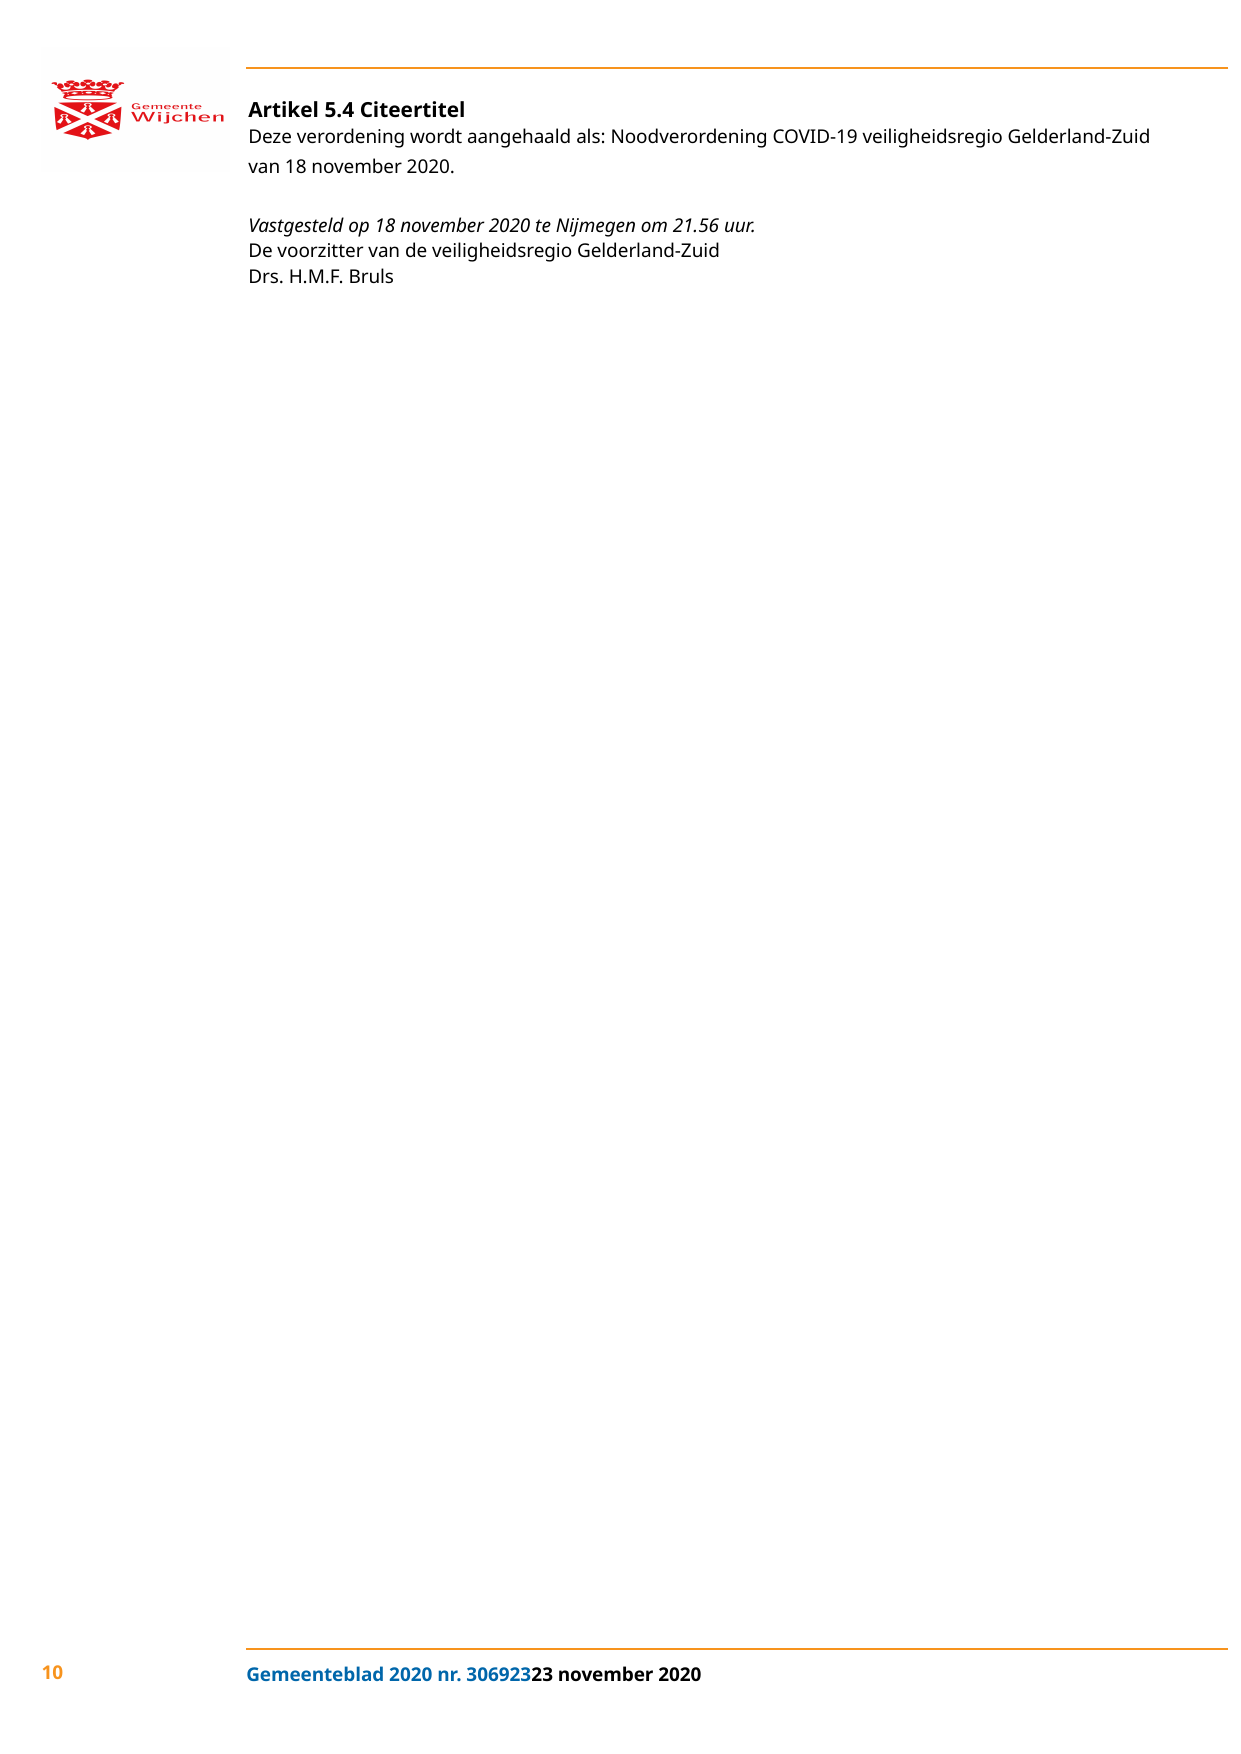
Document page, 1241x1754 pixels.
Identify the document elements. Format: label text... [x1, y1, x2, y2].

text Artikel 5.4 Citeertitel [248, 95, 1152, 123]
text Deze verordening wordt aangehaald als: Noodverordening COVID-19 veiligheidsregio Gelderland-Zuid van 18 november 2020. [248, 123, 1152, 178]
picture [41, 47, 231, 172]
text De voorzitter van de veiligheidsregio Gelderland-Zuid [248, 238, 1152, 263]
text Drs. H.M.F. Bruls [248, 263, 1152, 289]
text Vastgesteld op 18 november 2020 te Nijmegen om 21.56 uur. [248, 212, 1152, 238]
